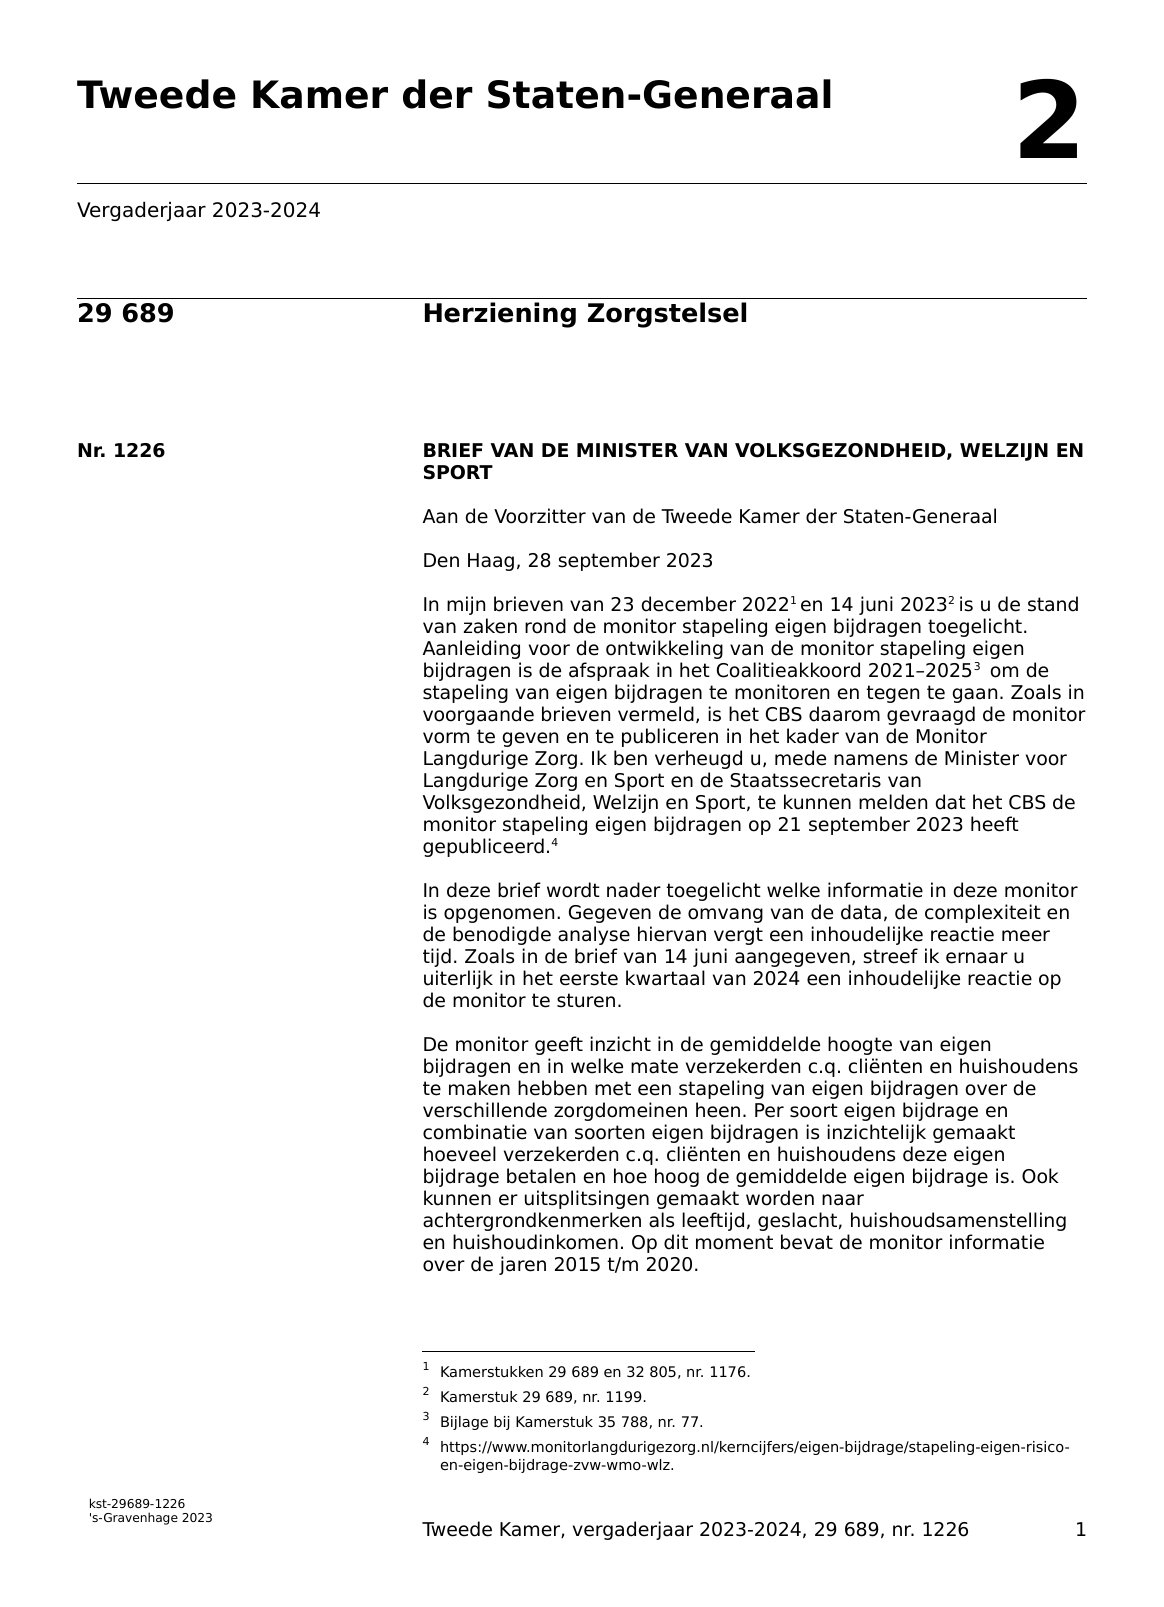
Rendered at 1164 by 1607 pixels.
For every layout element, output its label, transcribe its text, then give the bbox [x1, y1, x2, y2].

text De monitor geeft inzicht in de gemiddelde hoogte van eigen bijdragen en in welke mate verzekerden c.q. cliënten en huishoudens te maken hebben met een stapeling van eigen bijdragen over de verschillende zorgdomeinen heen. Per soort eigen bijdrage en combinatie van soorten eigen bijdragen is inzichtelijk gemaakt hoeveel verzekerden c.q. cliënten en huishoudens deze eigen bijdrage betalen en hoe hoog de gemiddelde eigen bijdrage is. Ook kunnen er uitsplitsingen gemaakt worden naar achtergrondkenmerken als leeftijd, geslacht, huishoudsamenstelling en huishoudinkomen. Op dit moment bevat de monitor informatie over de jaren 2015 t/m 2020. [422, 1034, 1087, 1276]
table_header 2 [886, 59, 1087, 183]
text https://www.monitorlangdurigezorg.nl/kerncijfers/eigen-bijdrage/stapeling-eigen-risico-en-eigen-bijdrage-zvw-wmo-wlz. [422, 1435, 1087, 1474]
table_header Tweede Kamer der Staten-Generaal [77, 59, 886, 183]
table_cell Vergaderjaar 2023-2024 [77, 184, 1087, 298]
subtitle Nr. 1226 BRIEF VAN DE MINISTER VAN VOLKSGEZONDHEID, WELZIJN EN SPORT [77, 440, 1087, 484]
text Den Haag, 28 september 2023 [422, 550, 1087, 572]
text In mijn brieven van 23 december 2022en 14 juni 2023is u de stand van zaken rond de monitor stapeling eigen bijdragen toegelicht. Aanleiding voor de ontwikkeling van de monitor stapeling eigen bijdragen is de afspraak in het Coalitieakkoord 2021–2025 om de stapeling van eigen bijdragen te monitoren en tegen te gaan. Zoals in voorgaande brieven vermeld, is het CBS daarom gevraagd de monitor vorm te geven en te publiceren in het kader van de Monitor Langdurige Zorg. Ik ben verheugd u, mede namens de Minister voor Langdurige Zorg en Sport en de Staatssecretaris van Volksgezondheid, Welzijn en Sport, te kunnen melden dat het CBS de monitor stapeling eigen bijdragen op 21 september 2023 heeft gepubliceerd. [422, 594, 1087, 858]
text Kamerstukken 29 689 en 32 805, nr. 1176. [422, 1360, 1087, 1382]
text Bijlage bij Kamerstuk 35 788, nr. 77. [422, 1410, 1087, 1432]
text Kamerstuk 29 689, nr. 1199. [422, 1385, 1087, 1407]
text Aan de Voorzitter van de Tweede Kamer der Staten-Generaal [422, 506, 1087, 528]
text 's-Gravenhage 2023 [88, 1511, 323, 1525]
text kst-29689-1226 [88, 1497, 323, 1511]
text In deze brief wordt nader toegelicht welke informatie in deze monitor is opgenomen. Gegeven de omvang van de data, de complexiteit en de benodigde analyse hiervan vergt een inhoudelijke reactie meer tijd. Zoals in de brief van 14 juni aangegeven, streef ik ernaar u uiterlijk in het eerste kwartaal van 2024 een inhoudelijke reactie op de monitor te sturen. [422, 880, 1087, 1012]
subtitle 29 689 Herziening Zorgstelsel [77, 299, 1087, 329]
